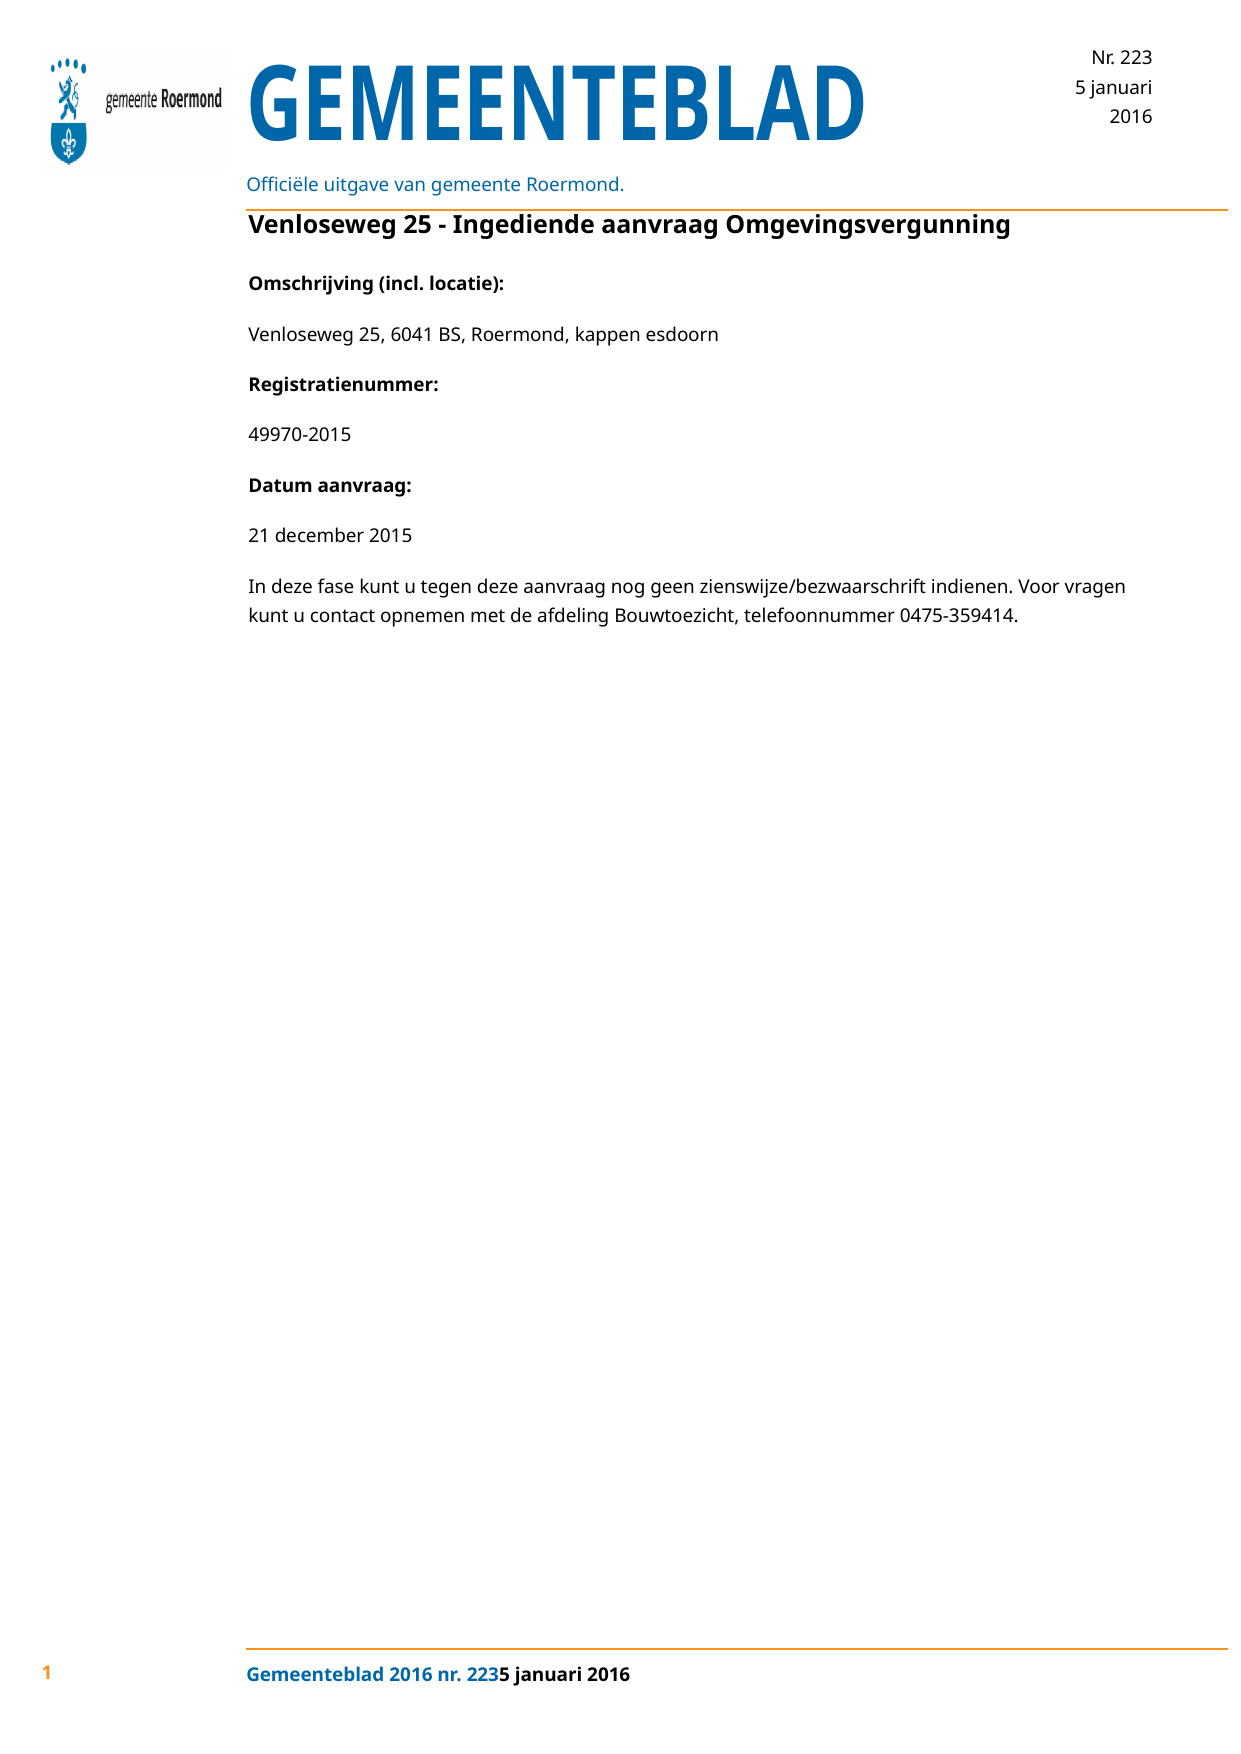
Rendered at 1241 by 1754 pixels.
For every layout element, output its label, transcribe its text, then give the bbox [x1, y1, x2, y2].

text Venloseweg 25 - Ingediende aanvraag Omgevingsvergunning [248, 211, 1152, 241]
text Registratienummer: [248, 371, 1152, 397]
text 21 december 2015 [248, 522, 1152, 548]
text In deze fase kunt u tegen deze aanvraag nog geen zienswijze/bezwaarschrift indienen. Voor vragen kunt u contact opnemen met de afdeling Bouwtoezicht, telefoonnummer 0475-359414. [248, 573, 1152, 628]
text Omschrijving (incl. locatie): [248, 270, 1152, 296]
picture [41, 47, 231, 172]
text 49970-2015 [248, 422, 1152, 447]
text Venloseweg 25, 6041 BS, Roermond, kappen esdoorn [248, 321, 1152, 346]
text Datum aanvraag: [248, 472, 1152, 498]
